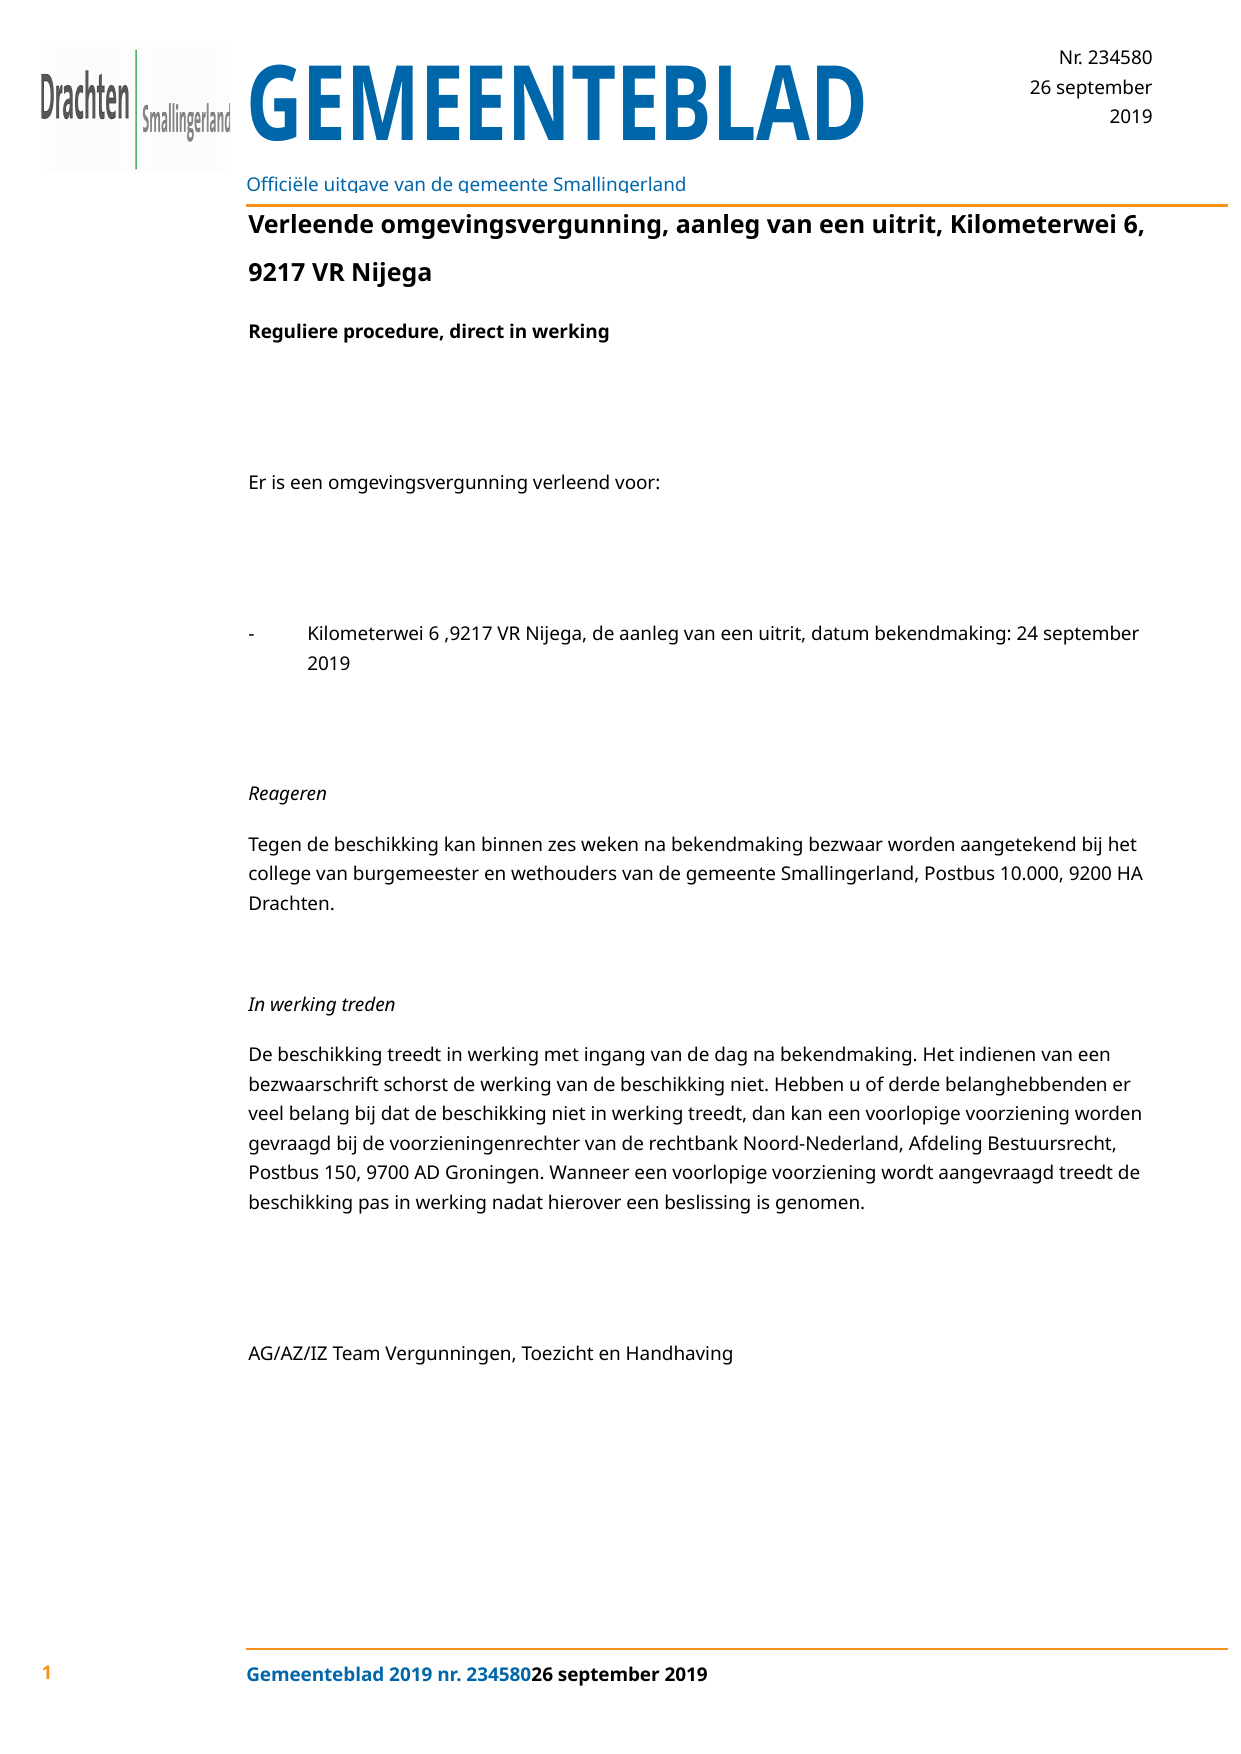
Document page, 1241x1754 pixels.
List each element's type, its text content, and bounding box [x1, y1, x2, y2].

text AG/AZ/IZ Team Vergunningen, Toezicht en Handhaving [248, 1340, 1152, 1366]
picture [41, 47, 231, 172]
text Reguliere procedure, direct in werking [248, 318, 1152, 344]
text In werking treden [248, 991, 1152, 1017]
text De beschikking treedt in werking met ingang van de dag na bekendmaking. Het indienen van een bezwaarschrift schorst de werking van de beschikking niet. Hebben u of derde belanghebbenden er veel belang bij dat de beschikking niet in werking treedt, dan kan een voorlopige voorziening worden gevraagd bij de voorzieningenrechter van de rechtbank Noord-Nederland, Afdeling Bestuursrecht, Postbus 150, 9700 AD Groningen. Wanneer een voorlopige voorziening wordt aangevraagd treedt de beschikking pas in werking nadat hierover een beslissing is genomen. [248, 1041, 1152, 1215]
text Er is een omgevingsvergunning verleend voor: [248, 469, 1152, 495]
text Verleende omgevingsvergunning, aanleg van een uitrit, Kilometerwei 6, 9217 VR Nijega [248, 207, 1152, 288]
text Tegen de beschikking kan binnen zes weken na bekendmaking bezwaar worden aangetekend bij het college van burgemeester en wethouders van de gemeente Smallingerland, Postbus 10.000, 9200 HA Drachten. [248, 831, 1152, 916]
list Kilometerwei 6 ,9217 VR Nijega, de aanleg van een uitrit, datum bekendmaking: 24 september 2019 [248, 620, 1152, 676]
text Reageren [248, 780, 1152, 806]
